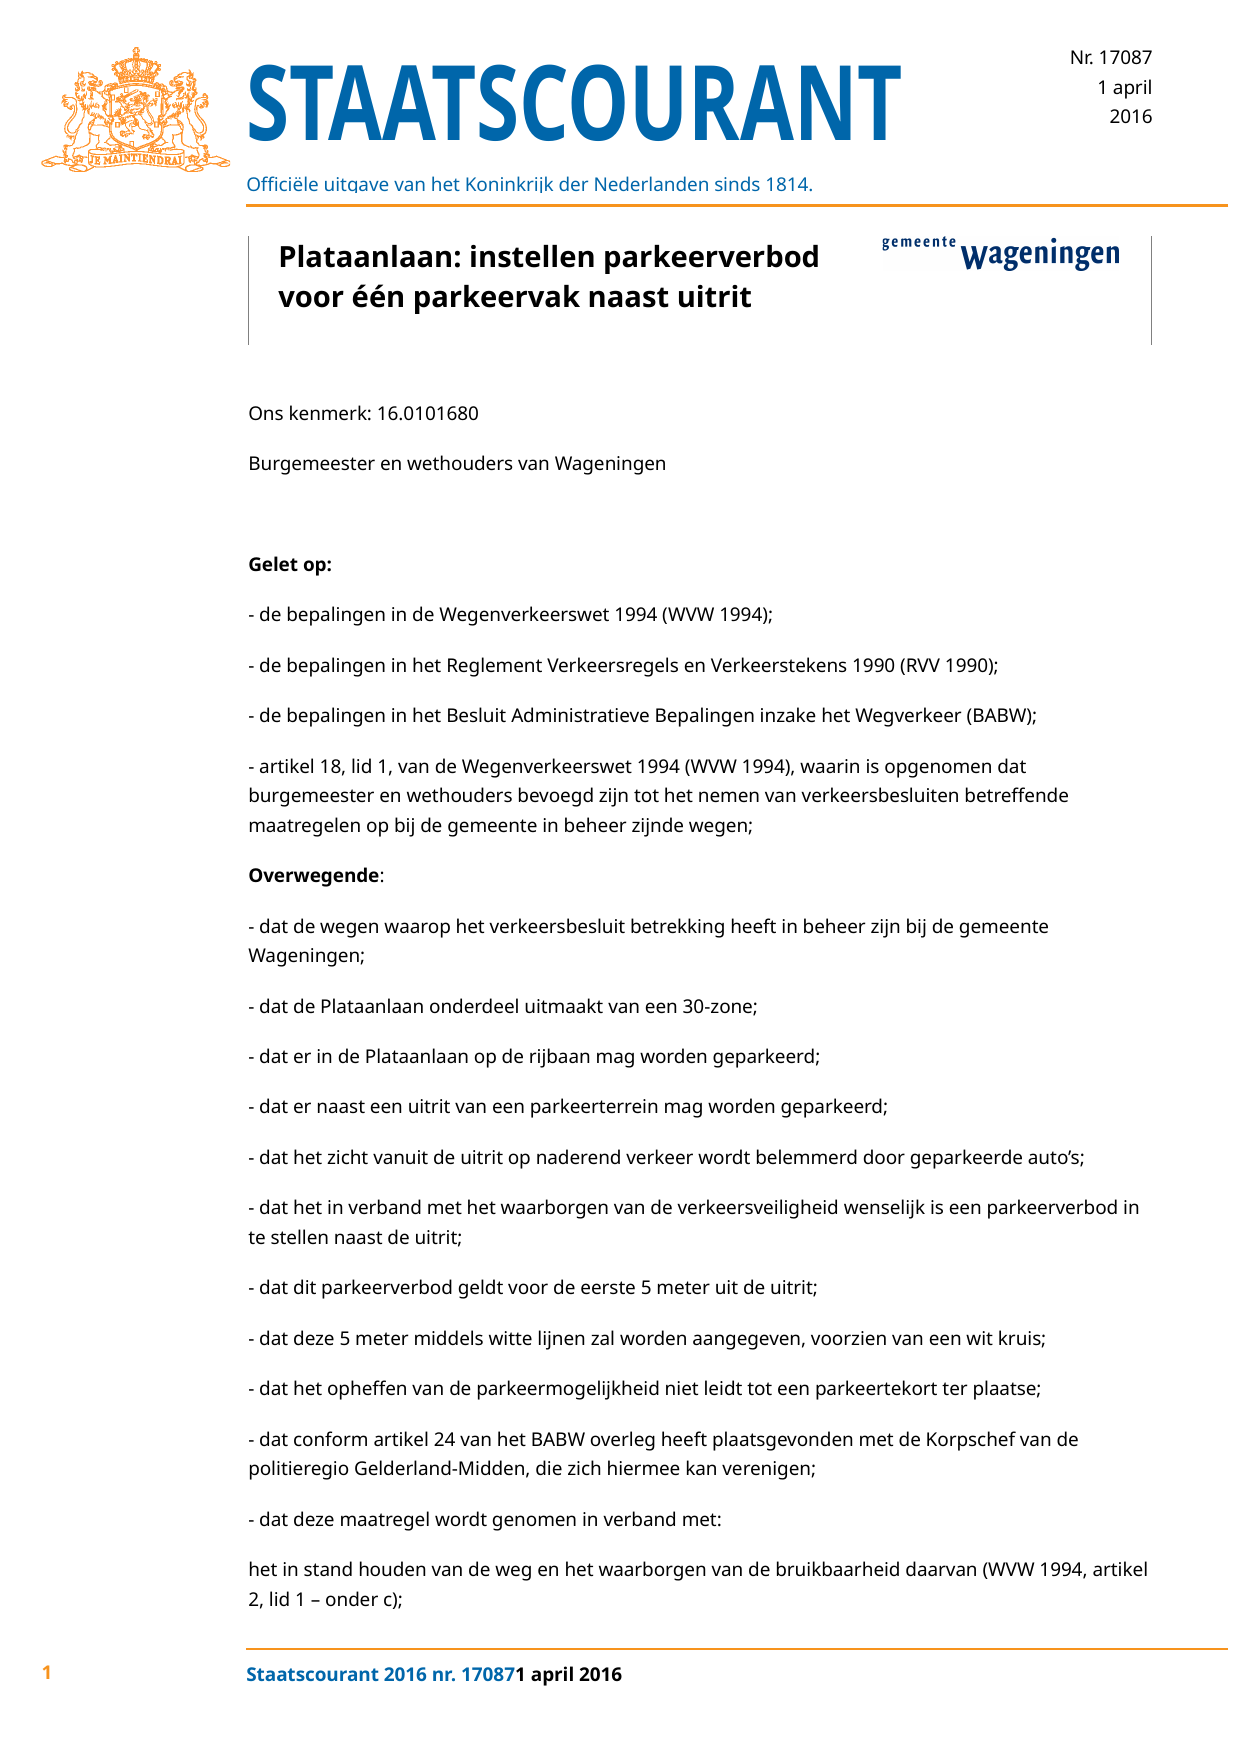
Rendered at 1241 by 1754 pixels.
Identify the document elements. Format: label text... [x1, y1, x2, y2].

text het in stand houden van de weg en het waarborgen van de bruikbaarheid daarvan (WVW 1994, artikel 2, lid 1 – onder c); [248, 1556, 1152, 1612]
text - de bepalingen in de Wegenverkeerswet 1994 (WVW 1994); [248, 602, 1152, 627]
text - dat deze 5 meter middels witte lijnen zal worden aangegeven, voorzien van een wit kruis; [248, 1325, 1152, 1351]
table_header [850, 236, 1151, 345]
picture [41, 47, 231, 172]
text - dat het zicht vanuit de uitrit op naderend verkeer wordt belemmerd door geparkeerde auto’s; [248, 1144, 1152, 1170]
text - dat conform artikel 24 van het BABW overleg heeft plaatsgevonden met de Korpschef van de politieregio Gelderland-Midden, die zich hiermee kan verenigen; [248, 1426, 1152, 1481]
text - dat er naast een uitrit van een parkeerterrein mag worden geparkeerd; [248, 1094, 1152, 1119]
picture [882, 236, 1119, 271]
text - dat er in de Plataanlaan op de rijbaan mag worden geparkeerd; [248, 1043, 1152, 1069]
text Burgemeester en wethouders van Wageningen [248, 450, 1152, 476]
text - dat dit parkeerverbod geldt voor de eerste 5 meter uit de uitrit; [248, 1274, 1152, 1300]
text - dat deze maatregel wordt genomen in verband met: [248, 1506, 1152, 1532]
text - de bepalingen in het Besluit Administratieve Bepalingen inzake het Wegverkeer (BABW); [248, 702, 1152, 728]
table_header Plataanlaan: instellen parkeerverbod voor één parkeervak naast uitrit [249, 236, 850, 345]
text - dat de wegen waarop het verkeersbesluit betrekking heeft in beheer zijn bij de gemeente Wageningen; [248, 913, 1152, 968]
text - dat de Plataanlaan onderdeel uitmaakt van een 30-zone; [248, 993, 1152, 1019]
text Ons kenmerk: 16.0101680 [248, 400, 1152, 426]
text - dat het in verband met het waarborgen van de verkeersveiligheid wenselijk is een parkeerverbod in te stellen naast de uitrit; [248, 1194, 1152, 1250]
text Gelet op: [248, 551, 1152, 577]
text - de bepalingen in het Reglement Verkeersregels en Verkeerstekens 1990 (RVV 1990); [248, 652, 1152, 678]
text - artikel 18, lid 1, van de Wegenverkeerswet 1994 (WVW 1994), waarin is opgenomen dat burgemeester en wethouders bevoegd zijn tot het nemen van verkeersbesluiten betreffende maatregelen op bij de gemeente in beheer zijnde wegen; [248, 753, 1152, 838]
text Overwegende: [248, 862, 1152, 888]
text - dat het opheffen van de parkeermogelijkheid niet leidt tot een parkeertekort ter plaatse; [248, 1375, 1152, 1401]
